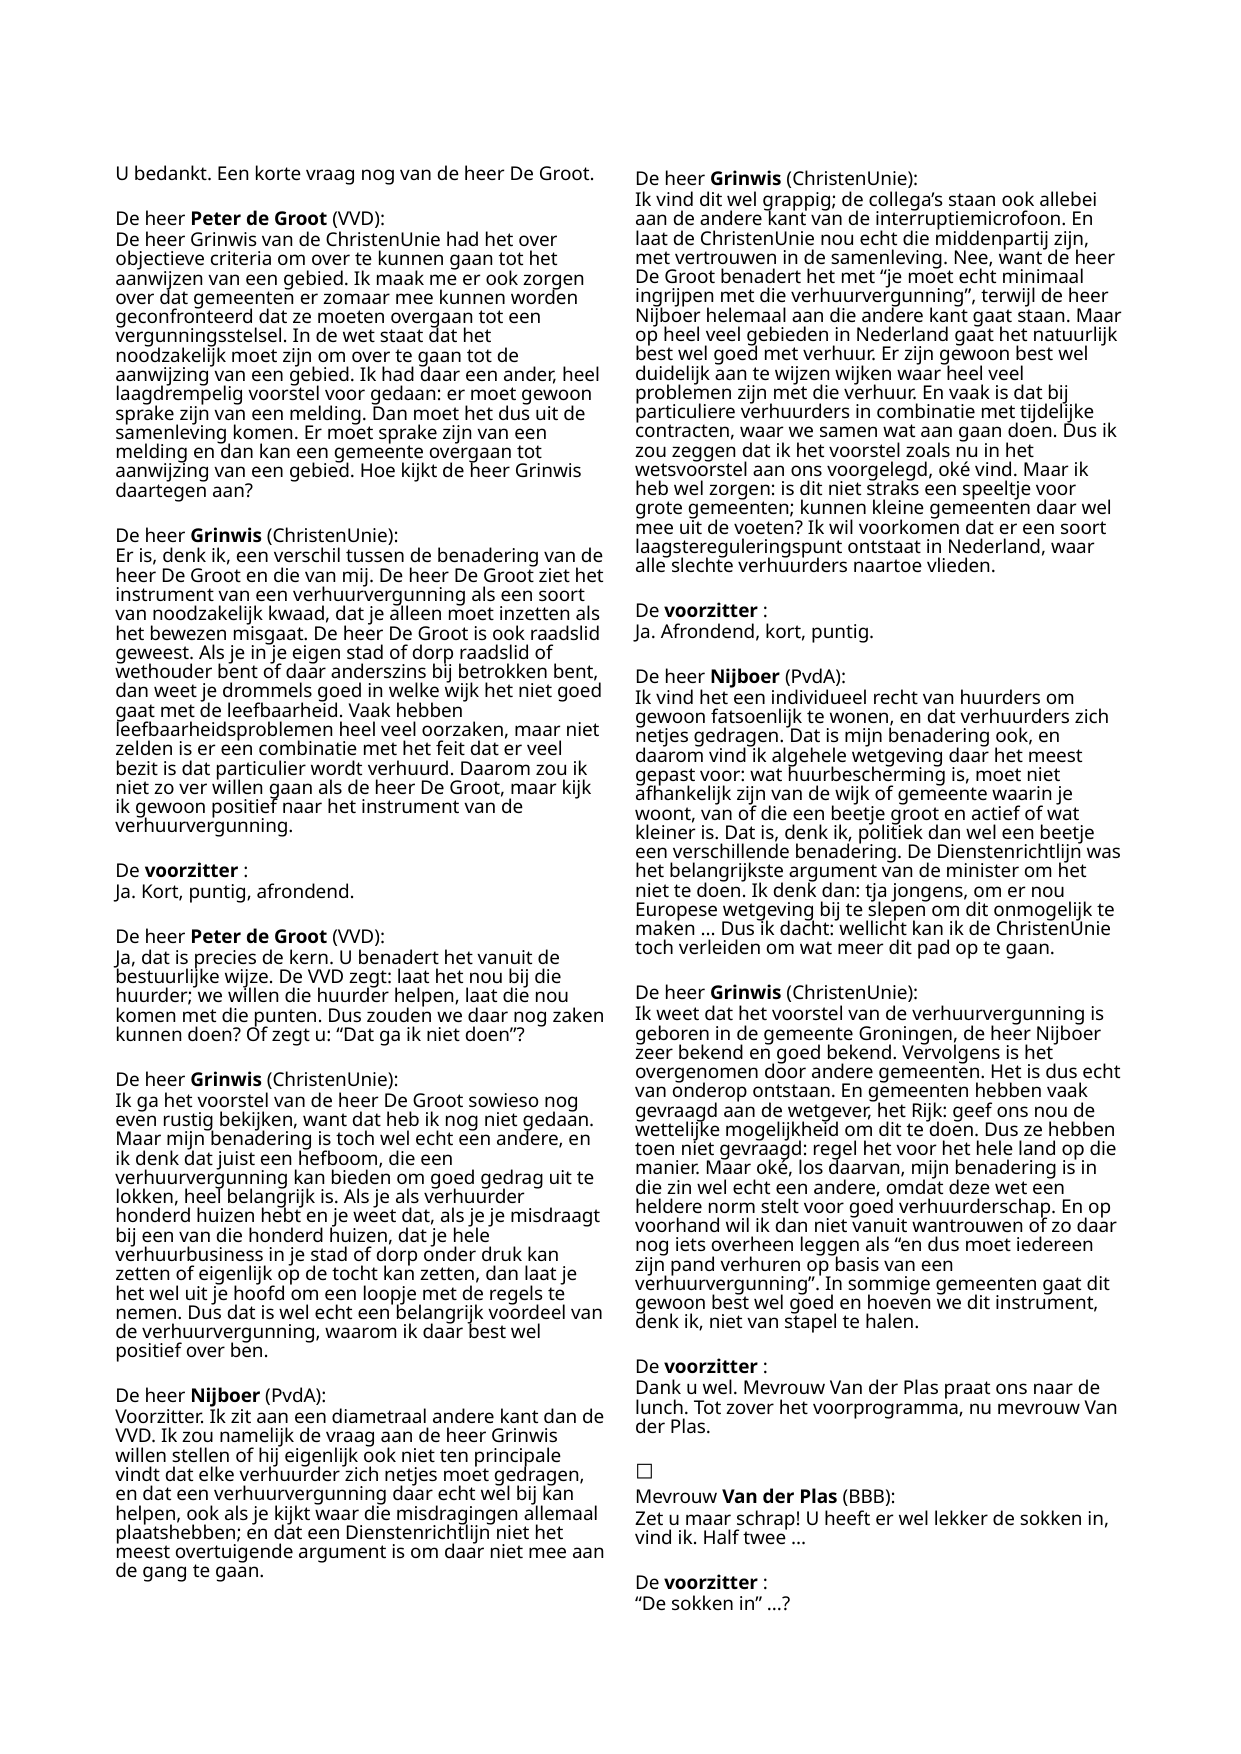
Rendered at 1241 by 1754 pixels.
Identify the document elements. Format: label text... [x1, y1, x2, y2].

text De heer Grinwis van de ChristenUnie had het over objectieve criteria om over te kunnen gaan tot het aanwijzen van een gebied. Ik maak me er ook zorgen over dat gemeenten er zomaar mee kunnen worden geconfronteerd dat ze moeten overgaan tot een vergunningsstelsel. In de wet staat dat het noodzakelijk moet zijn om over te gaan tot de aanwijzing van een gebied. Ik had daar een ander, heel laagdrempelig voorstel voor gedaan: er moet gewoon sprake zijn van een melding. Dan moet het dus uit de samenleving komen. Er moet sprake zijn van een melding en dan kan een gemeente overgaan tot aanwijzing van een gebied. Hoe kijkt de heer Grinwis daartegen aan? [115, 231, 605, 501]
text De voorzitter : [115, 857, 605, 883]
text De voorzitter : [635, 597, 1125, 623]
text De voorzitter : [635, 1569, 1125, 1594]
text U bedankt. Een korte vraag nog van de heer De Groot. [115, 165, 605, 184]
text De heer Nijboer (PvdA): [635, 663, 1125, 689]
text Mevrouw Van der Plas (BBB): [635, 1484, 1125, 1509]
text De heer Grinwis (ChristenUnie): [635, 979, 1125, 1005]
text Ik vind dit wel grappig; de collega’s staan ook allebei aan de andere kant van de interruptiemicrofoon. En laat de ChristenUnie nou echt die middenpartij zijn, met vertrouwen in de samenleving. Nee, want de heer De Groot benadert het met “je moet echt minimaal ingrijpen met die verhuurvergunning”, terwijl de heer Nijboer helemaal aan die andere kant gaat staan. Maar op heel veel gebieden in Nederland gaat het natuurlijk best wel goed met verhuur. Er zijn gewoon best wel duidelijk aan te wijzen wijken waar heel veel problemen zijn met die verhuur. En vaak is dat bij particuliere verhuurders in combinatie met tijdelijke contracten, waar we samen wat aan gaan doen. Dus ik zou zeggen dat ik het voorstel zoals nu in het wetsvoorstel aan ons voorgelegd, oké vind. Maar ik heb wel zorgen: is dit niet straks een speeltje voor grote gemeenten; kunnen kleine gemeenten daar wel mee uit de voeten? Ik wil voorkomen dat er een soort laagstereguleringspunt ontstaat in Nederland, waar alle slechte verhuurders naartoe vlieden. [635, 191, 1125, 576]
text De voorzitter : [635, 1354, 1125, 1379]
text De heer Peter de Groot (VVD): [115, 923, 605, 949]
text ⬜ [635, 1458, 1125, 1484]
text De heer Grinwis (ChristenUnie): [115, 1066, 605, 1092]
text De heer Grinwis (ChristenUnie): [635, 165, 1125, 191]
text Er is, denk ik, een verschil tussen de benadering van de heer De Groot en die van mij. De heer De Groot ziet het instrument van een verhuurvergunning als een soort van noodzakelijk kwaad, dat je alleen moet inzetten als het bewezen misgaat. De heer De Groot is ook raadslid geweest. Als je in je eigen stad of dorp raadslid of wethouder bent of daar anderszins bij betrokken bent, dan weet je drommels goed in welke wijk het niet goed gaat met de leefbaarheid. Vaak hebben leefbaarheidsproblemen heel veel oorzaken, maar niet zelden is er een combinatie met het feit dat er veel bezit is dat particulier wordt verhuurd. Daarom zou ik niet zo ver willen gaan als de heer De Groot, maar kijk ik gewoon positief naar het instrument van de verhuurvergunning. [115, 547, 605, 837]
text “De sokken in” ...? [635, 1594, 1125, 1614]
text Voorzitter. Ik zit aan een diametraal andere kant dan de VVD. Ik zou namelijk de vraag aan de heer Grinwis willen stellen of hij eigenlijk ook niet ten principale vindt dat elke verhuurder zich netjes moet gedragen, en dat een verhuurvergunning daar echt wel bij kan helpen, ook als je kijkt waar die misdragingen allemaal plaatshebben; en dat een Dienstenrichtlijn niet het meest overtuigende argument is om daar niet mee aan de gang te gaan. [115, 1408, 605, 1582]
text De heer Nijboer (PvdA): [115, 1382, 605, 1408]
text Ja. Kort, puntig, afrondend. [115, 883, 605, 902]
text De heer Peter de Groot (VVD): [115, 205, 605, 231]
text Ja, dat is precies de kern. U benadert het vanuit de bestuurlijke wijze. De VVD zegt: laat het nou bij die huurder; we willen die huurder helpen, laat die nou komen met die punten. Dus zouden we daar nog zaken kunnen doen? Of zegt u: “Dat ga ik niet doen”? [115, 949, 605, 1045]
text De heer Grinwis (ChristenUnie): [115, 522, 605, 547]
text Ik vind het een individueel recht van huurders om gewoon fatsoenlijk te wonen, en dat verhuurders zich netjes gedragen. Dat is mijn benadering ook, en daarom vind ik algehele wetgeving daar het meest gepast voor: wat huurbescherming is, moet niet afhankelijk zijn van de wijk of gemeente waarin je woont, van of die een beetje groot en actief of wat kleiner is. Dat is, denk ik, politiek dan wel een beetje een verschillende benadering. De Dienstenrichtlijn was het belangrijkste argument van de minister om het niet te doen. Ik denk dan: tja jongens, om er nou Europese wetgeving bij te slepen om dit onmogelijk te maken ... Dus ik dacht: wellicht kan ik de ChristenUnie toch verleiden om wat meer dit pad op te gaan. [635, 689, 1125, 959]
text Ja. Afrondend, kort, puntig. [635, 623, 1125, 642]
text Ik ga het voorstel van de heer De Groot sowieso nog even rustig bekijken, want dat heb ik nog niet gedaan. Maar mijn benadering is toch wel echt een andere, en ik denk dat juist een hefboom, die een verhuurvergunning kan bieden om goed gedrag uit te lokken, heel belangrijk is. Als je als verhuurder honderd huizen hebt en je weet dat, als je je misdraagt bij een van die honderd huizen, dat je hele verhuurbusiness in je stad of dorp onder druk kan zetten of eigenlijk op de tocht kan zetten, dan laat je het wel uit je hoofd om een loopje met de regels te nemen. Dus dat is wel echt een belangrijk voordeel van de verhuurvergunning, waarom ik daar best wel positief over ben. [115, 1092, 605, 1362]
text Dank u wel. Mevrouw Van der Plas praat ons naar de lunch. Tot zover het voorprogramma, nu mevrouw Van der Plas. [635, 1379, 1125, 1437]
text Zet u maar schrap! U heeft er wel lekker de sokken in, vind ik. Half twee ... [635, 1509, 1125, 1548]
text Ik weet dat het voorstel van de verhuurvergunning is geboren in de gemeente Groningen, de heer Nijboer zeer bekend en goed bekend. Vervolgens is het overgenomen door andere gemeenten. Het is dus echt van onderop ontstaan. En gemeenten hebben vaak gevraagd aan de wetgever, het Rijk: geef ons nou de wettelijke mogelijkheid om dit te doen. Dus ze hebben toen niet gevraagd: regel het voor het hele land op die manier. Maar oké, los daarvan, mijn benadering is in die zin wel echt een andere, omdat deze wet een heldere norm stelt voor goed verhuurderschap. En op voorhand wil ik dan niet vanuit wantrouwen of zo daar nog iets overheen leggen als “en dus moet iedereen zijn pand verhuren op basis van een verhuurvergunning”. In sommige gemeenten gaat dit gewoon best wel goed en hoeven we dit instrument, denk ik, niet van stapel te halen. [635, 1005, 1125, 1333]
